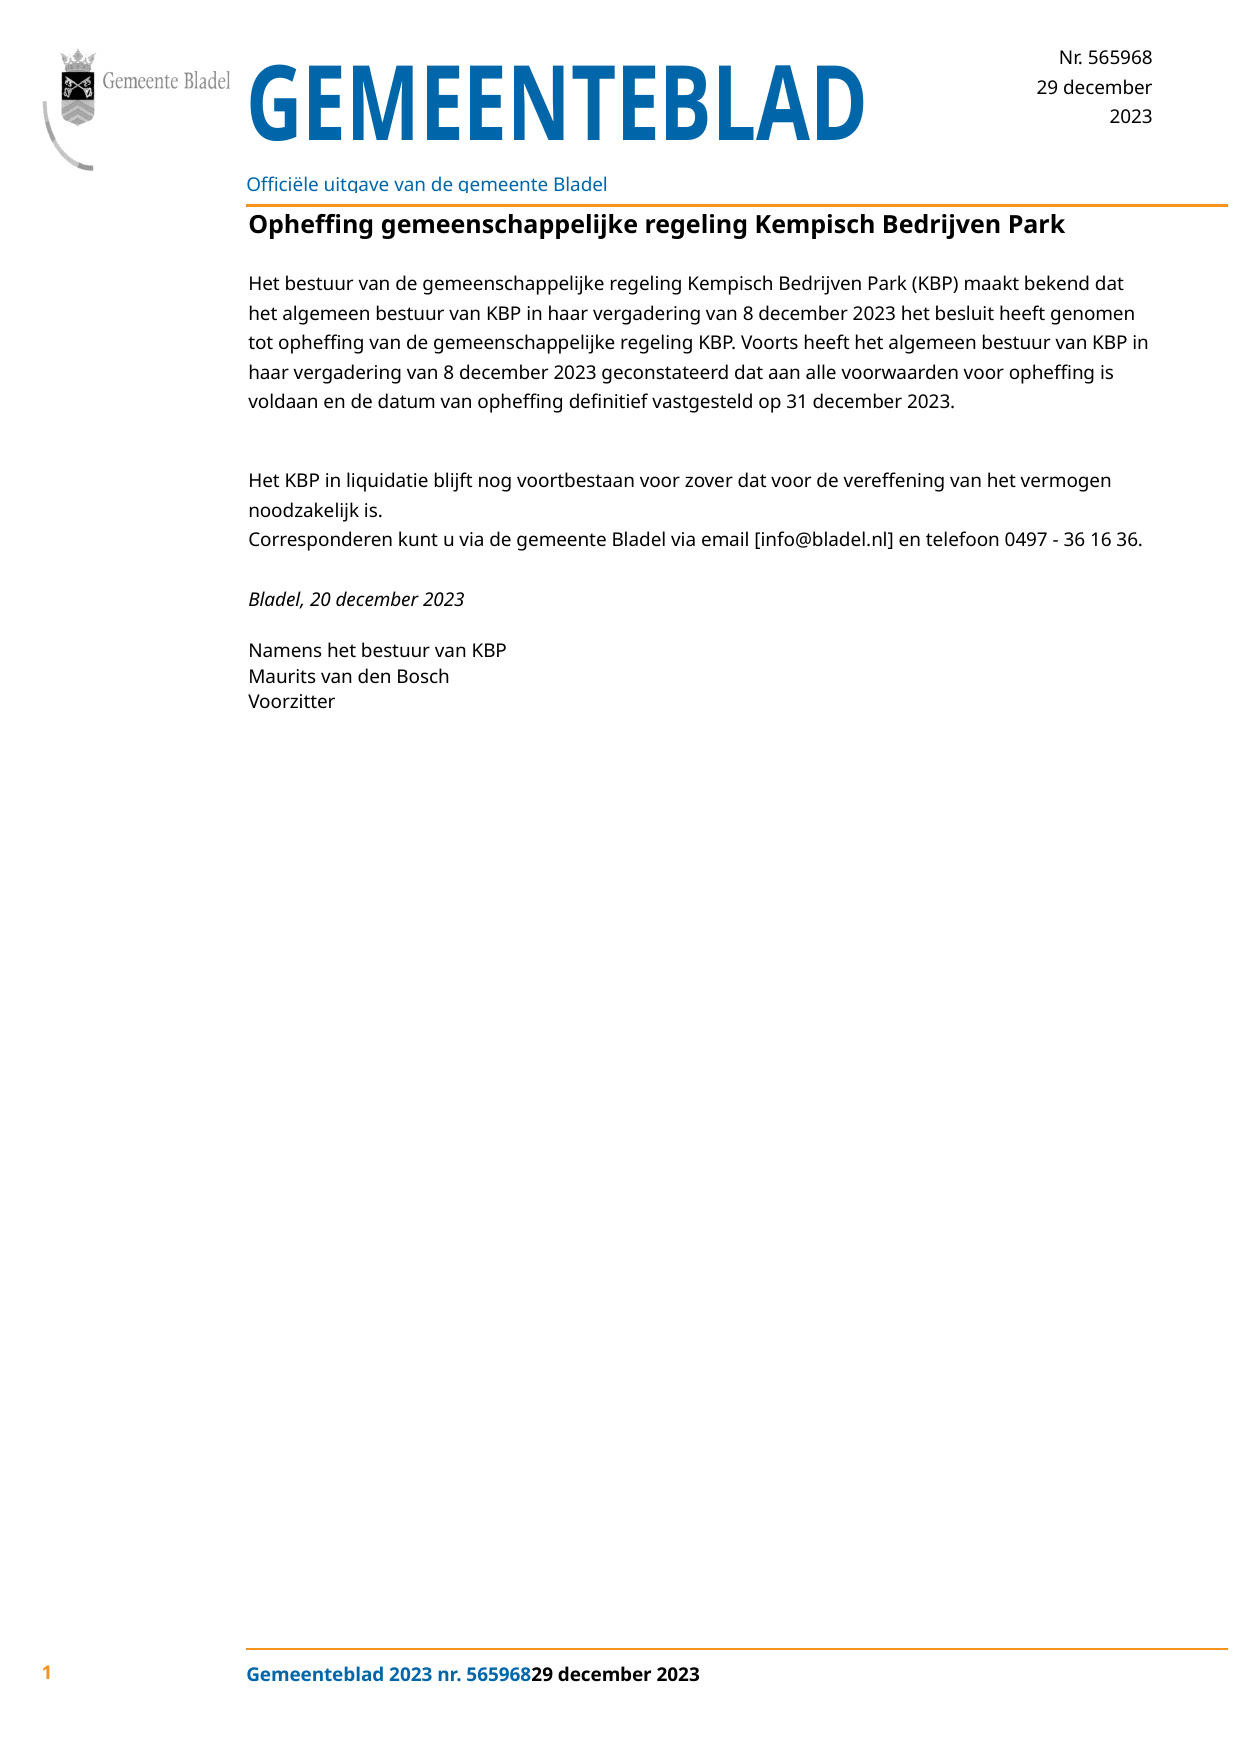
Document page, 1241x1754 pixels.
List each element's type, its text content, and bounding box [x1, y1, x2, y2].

text Het bestuur van de gemeenschappelijke regeling Kempisch Bedrijven Park (KBP) maakt bekend dat het algemeen bestuur van KBP in haar vergadering van 8 december 2023 het besluit heeft genomen tot opheffing van de gemeenschappelijke regeling KBP. Voorts heeft het algemeen bestuur van KBP in haar vergadering van 8 december 2023 geconstateerd dat aan alle voorwaarden voor opheffing is voldaan en de datum van opheffing definitief vastgesteld op 31 december 2023. [248, 270, 1152, 414]
text Corresponderen kunt u via de gemeente Bladel via email [info@bladel.nl] en telefoon 0497 - 36 16 36. [248, 527, 1152, 552]
text Maurits van den Bosch [248, 663, 1152, 689]
text Bladel, 20 december 2023 [248, 586, 1152, 612]
text Het KBP in liquidatie blijft nog voortbestaan voor zover dat voor de vereffening van het vermogen noodzakelijk is. [248, 467, 1152, 523]
picture [41, 47, 231, 172]
text Namens het bestuur van KBP [248, 637, 1152, 663]
text Opheffing gemeenschappelijke regeling Kempisch Bedrijven Park [248, 207, 1152, 241]
text Voorzitter [248, 689, 1152, 714]
